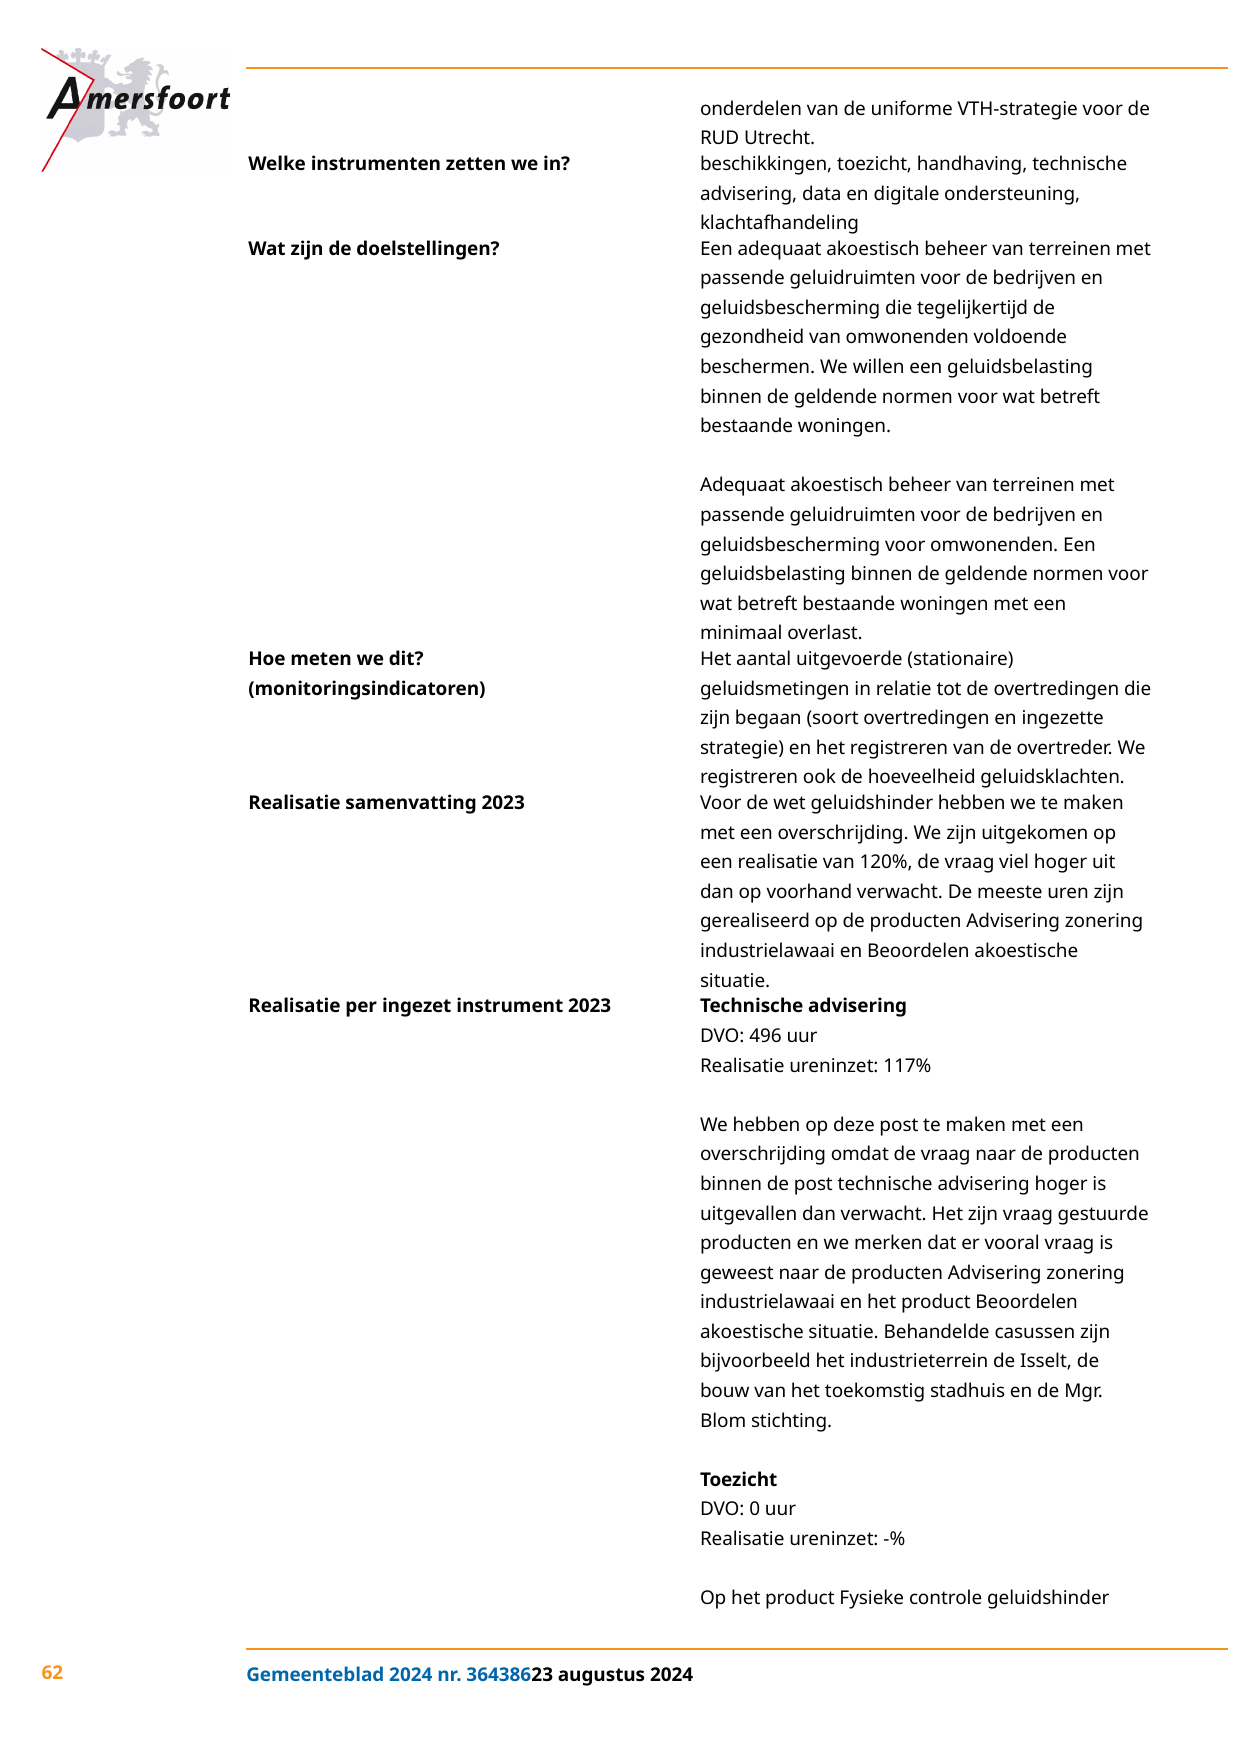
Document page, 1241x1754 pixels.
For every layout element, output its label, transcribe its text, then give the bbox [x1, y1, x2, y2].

table_cell Welke instrumenten zetten we in? [248, 150, 700, 235]
table_cell onderdelen van de uniforme VTH-strategie voor de RUD Utrecht. [700, 95, 1152, 150]
table_cell beschikkingen, toezicht, handhaving, technische advisering, data en digitale ondersteuning, klachtafhandeling [700, 150, 1152, 235]
table_cell Hoe meten we dit? (monitoringsindicatoren) [248, 645, 700, 789]
picture [41, 47, 231, 172]
table_cell Het aantal uitgevoerde (stationaire) geluidsmetingen in relatie tot de overtredingen die zijn begaan (soort overtredingen en ingezette strategie) en het registreren van de overtreder. We registreren ook de hoeveelheid geluidsklachten. [700, 645, 1152, 789]
table_cell Wat zijn de doelstellingen? [248, 235, 700, 645]
table_cell [248, 95, 700, 150]
table_cell Technische advisering DVO: 496 uur Realisatie ureninzet: 117% We hebben op deze post te maken met een overschrijding omdat de vraag naar de producten binnen de post technische advisering hoger is uitgevallen dan verwacht. Het zijn vraag gestuurde producten en we merken dat er vooral vraag is geweest naar de producten Advisering zonering industrielawaai en het product Beoordelen akoestische situatie. Behandelde casussen zijn bijvoorbeeld het industrieterrein de Isselt, de bouw van het toekomstig stadhuis en de Mgr. Blom stichting. Toezicht DVO: 0 uur Realisatie ureninzet: -% Op het product Fysieke controle geluidshinder [700, 993, 1152, 1610]
table_cell Een adequaat akoestisch beheer van terreinen met passende geluidruimten voor de bedrijven en geluidsbescherming die tegelijkertijd de gezondheid van omwonenden voldoende beschermen. We willen een geluidsbelasting binnen de geldende normen voor wat betreft bestaande woningen. Adequaat akoestisch beheer van terreinen met passende geluidruimten voor de bedrijven en geluidsbescherming voor omwonenden. Een geluidsbelasting binnen de geldende normen voor wat betreft bestaande woningen met een minimaal overlast. [700, 235, 1152, 645]
table_cell Realisatie samenvatting 2023 [248, 789, 700, 993]
table_cell Voor de wet geluidshinder hebben we te maken met een overschrijding. We zijn uitgekomen op een realisatie van 120%, de vraag viel hoger uit dan op voorhand verwacht. De meeste uren zijn gerealiseerd op de producten Advisering zonering industrielawaai en Beoordelen akoestische situatie. [700, 789, 1152, 993]
table_cell Realisatie per ingezet instrument 2023 [248, 993, 700, 1610]
